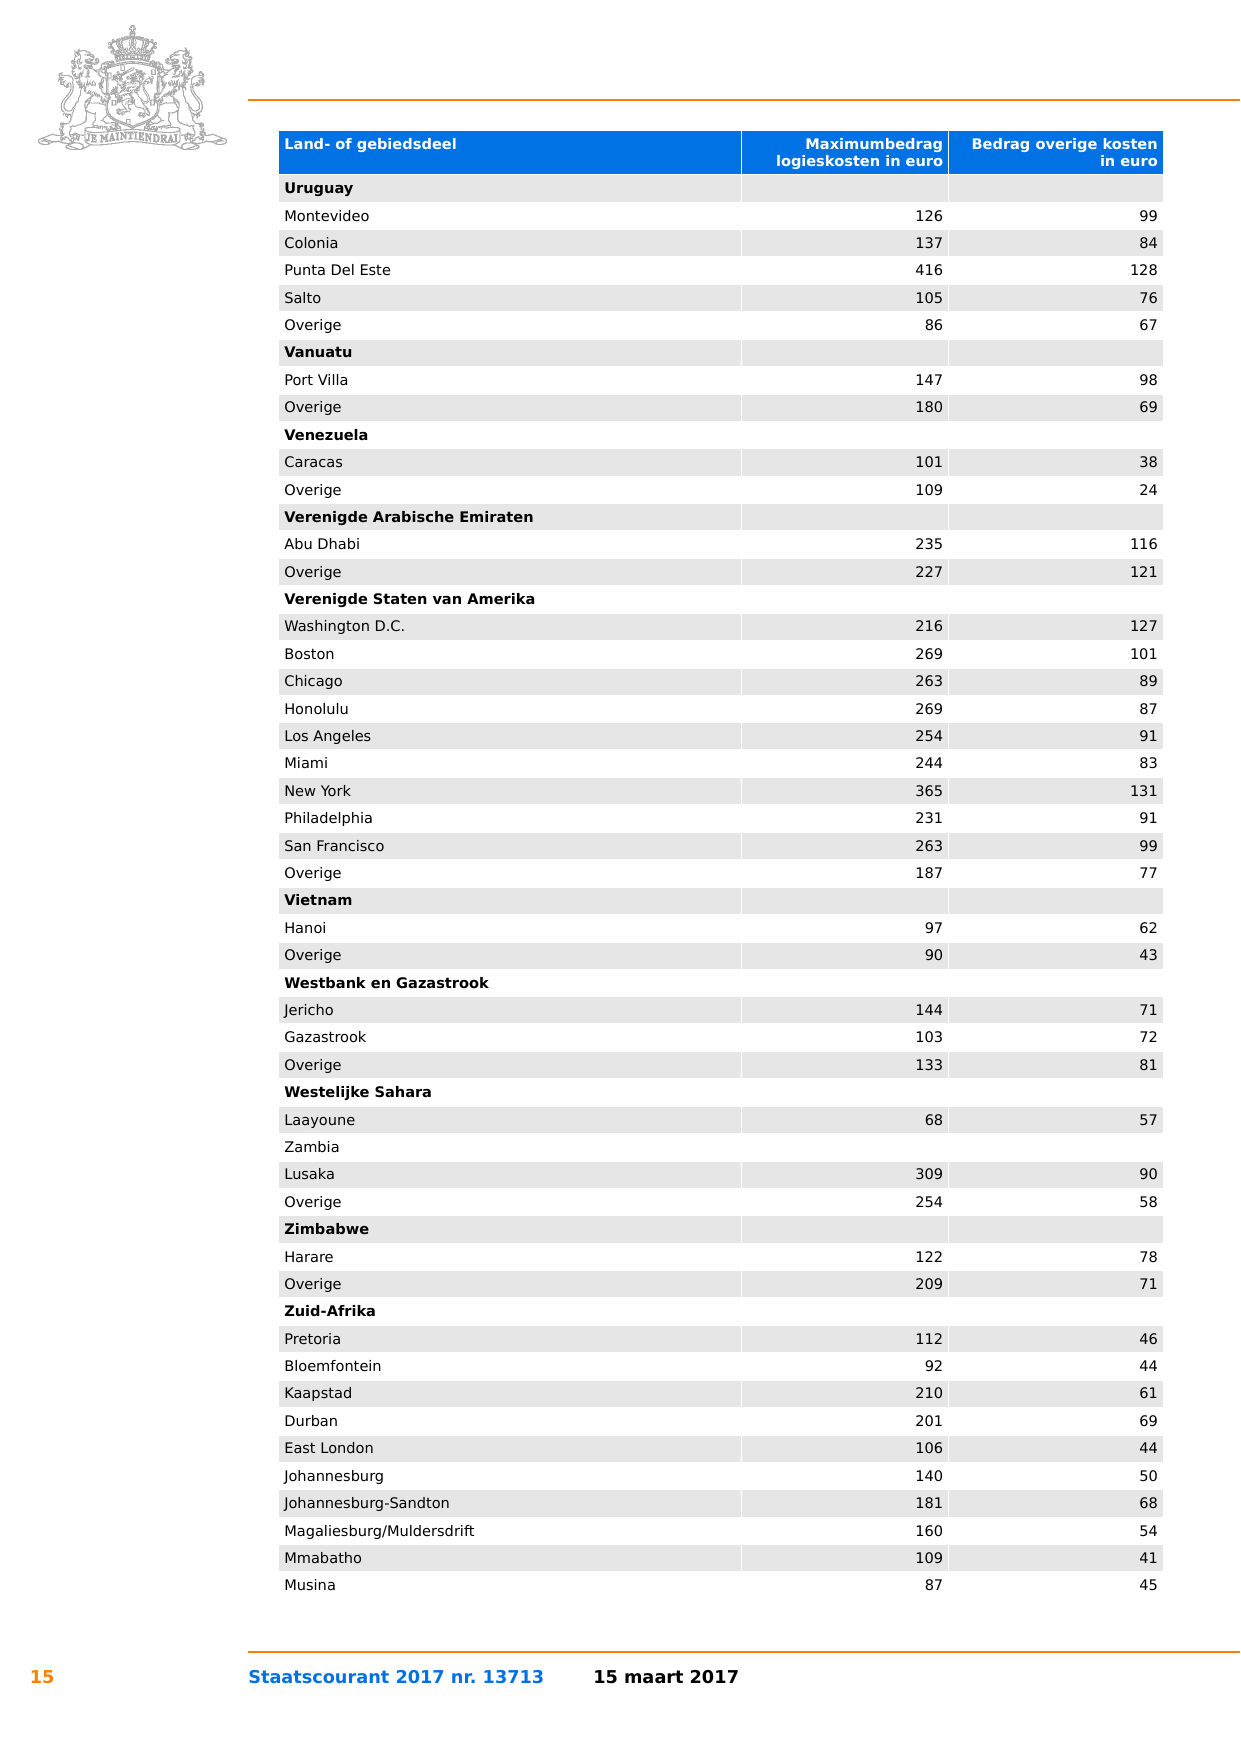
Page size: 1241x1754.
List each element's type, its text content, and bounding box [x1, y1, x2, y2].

table_cell 216 [742, 614, 948, 640]
table_cell 44 [949, 1436, 1163, 1462]
table_cell Overige [279, 860, 741, 887]
table_cell Musina [279, 1573, 741, 1599]
table_cell [949, 1216, 1163, 1243]
table_cell [949, 586, 1163, 613]
table_cell Bloemfontein [279, 1353, 741, 1380]
table_cell 43 [949, 943, 1163, 969]
table_cell 180 [742, 395, 948, 421]
table_cell 97 [742, 915, 948, 941]
table_cell Durban [279, 1408, 741, 1434]
table_cell Montevideo [279, 203, 741, 229]
table_cell 99 [949, 203, 1163, 229]
table_cell 106 [742, 1436, 948, 1462]
table_cell 86 [742, 312, 948, 339]
table_cell 140 [742, 1463, 948, 1489]
table_cell Laayoune [279, 1107, 741, 1133]
table_cell Punta Del Este [279, 258, 741, 284]
table_cell 46 [949, 1326, 1163, 1352]
table_cell Overige [279, 559, 741, 585]
table_cell 62 [949, 915, 1163, 941]
table_cell [742, 504, 948, 530]
table_cell Uruguay [279, 175, 741, 202]
table_cell 45 [949, 1573, 1163, 1599]
table_cell Zambia [279, 1134, 741, 1161]
table_cell 254 [742, 723, 948, 749]
table_cell Magaliesburg/Muldersdrift [279, 1518, 741, 1544]
table_cell Philadelphia [279, 805, 741, 832]
table_cell 84 [949, 230, 1163, 256]
table_cell 71 [949, 997, 1163, 1023]
table_cell 121 [949, 559, 1163, 585]
table_cell 68 [742, 1107, 948, 1133]
table_cell Kaapstad [279, 1381, 741, 1407]
table_cell 91 [949, 805, 1163, 832]
table_cell Vietnam [279, 888, 741, 914]
table_cell 133 [742, 1052, 948, 1078]
table_cell Boston [279, 641, 741, 667]
table_cell 128 [949, 258, 1163, 284]
table_cell 99 [949, 833, 1163, 859]
table_cell 210 [742, 1381, 948, 1407]
table_cell 91 [949, 723, 1163, 749]
picture [38, 25, 227, 150]
table_cell Abu Dhabi [279, 531, 741, 558]
table_cell Zuid-Afrika [279, 1299, 741, 1325]
table_cell Jericho [279, 997, 741, 1023]
table_cell 416 [742, 258, 948, 284]
table_cell 227 [742, 559, 948, 585]
table_cell [949, 970, 1163, 996]
table_cell 231 [742, 805, 948, 832]
table_cell [742, 1079, 948, 1106]
table_cell Overige [279, 395, 741, 421]
table_cell 365 [742, 778, 948, 804]
table_cell 98 [949, 367, 1163, 393]
table_cell 69 [949, 395, 1163, 421]
table_cell Overige [279, 477, 741, 503]
table_cell 90 [742, 943, 948, 969]
table_cell [949, 888, 1163, 914]
table_cell Los Angeles [279, 723, 741, 749]
table_cell [742, 422, 948, 448]
table_cell Colonia [279, 230, 741, 256]
table_cell 147 [742, 367, 948, 393]
table_cell 38 [949, 449, 1163, 476]
table_cell 78 [949, 1244, 1163, 1270]
table_cell [742, 1134, 948, 1161]
table_cell [949, 340, 1163, 366]
table_cell 269 [742, 641, 948, 667]
table_cell Overige [279, 312, 741, 339]
table_cell Gazastrook [279, 1025, 741, 1051]
table_cell 90 [949, 1162, 1163, 1188]
table_cell [742, 970, 948, 996]
table_cell Overige [279, 1189, 741, 1215]
table_cell [949, 1079, 1163, 1106]
table_cell 87 [949, 696, 1163, 722]
table_cell 269 [742, 696, 948, 722]
table_cell 127 [949, 614, 1163, 640]
table_cell 58 [949, 1189, 1163, 1215]
table_cell Washington D.C. [279, 614, 741, 640]
table_cell Vanuatu [279, 340, 741, 366]
table_cell 77 [949, 860, 1163, 887]
table_header Land- of gebiedsdeel [279, 131, 741, 174]
table_cell [742, 888, 948, 914]
table_cell 112 [742, 1326, 948, 1352]
table_cell 187 [742, 860, 948, 887]
table_cell 160 [742, 1518, 948, 1544]
table_cell 235 [742, 531, 948, 558]
table_cell 81 [949, 1052, 1163, 1078]
table_cell 137 [742, 230, 948, 256]
table_cell 87 [742, 1573, 948, 1599]
table_cell Overige [279, 1052, 741, 1078]
table_cell Miami [279, 751, 741, 777]
table_cell [949, 1299, 1163, 1325]
table_cell Harare [279, 1244, 741, 1270]
table_cell 57 [949, 1107, 1163, 1133]
table_cell [742, 175, 948, 202]
table_cell 92 [742, 1353, 948, 1380]
table_cell [949, 175, 1163, 202]
table_cell Caracas [279, 449, 741, 476]
table_cell 131 [949, 778, 1163, 804]
table_cell 24 [949, 477, 1163, 503]
table_cell [742, 1216, 948, 1243]
table_header Bedrag overige kosten in euro [949, 131, 1163, 174]
table_cell Venezuela [279, 422, 741, 448]
table_header Maximumbedrag logieskosten in euro [742, 131, 948, 174]
table_cell 181 [742, 1490, 948, 1517]
table_cell Johannesburg-Sandton [279, 1490, 741, 1517]
table_cell 89 [949, 669, 1163, 695]
table_cell 67 [949, 312, 1163, 339]
table_cell Hanoi [279, 915, 741, 941]
table_cell Port Villa [279, 367, 741, 393]
table_cell [949, 1134, 1163, 1161]
table_cell 263 [742, 669, 948, 695]
table_cell 54 [949, 1518, 1163, 1544]
table_cell 209 [742, 1271, 948, 1297]
table_cell San Francisco [279, 833, 741, 859]
table_cell East London [279, 1436, 741, 1462]
table_cell Chicago [279, 669, 741, 695]
table_cell Westbank en Gazastrook [279, 970, 741, 996]
table_cell Overige [279, 1271, 741, 1297]
table_cell 144 [742, 997, 948, 1023]
table_cell 50 [949, 1463, 1163, 1489]
table_cell 44 [949, 1353, 1163, 1380]
table_cell [742, 340, 948, 366]
table_cell Verenigde Staten van Amerika [279, 586, 741, 613]
table_cell [949, 504, 1163, 530]
table_cell Honolulu [279, 696, 741, 722]
table_cell Zimbabwe [279, 1216, 741, 1243]
table_cell 309 [742, 1162, 948, 1188]
table_cell 71 [949, 1271, 1163, 1297]
table_cell Verenigde Arabische Emiraten [279, 504, 741, 530]
table_cell 101 [949, 641, 1163, 667]
table_cell 61 [949, 1381, 1163, 1407]
table_cell 116 [949, 531, 1163, 558]
table_cell [742, 586, 948, 613]
table_cell [949, 422, 1163, 448]
table_cell 263 [742, 833, 948, 859]
table_cell Pretoria [279, 1326, 741, 1352]
table_cell 105 [742, 285, 948, 311]
table_cell Mmabatho [279, 1545, 741, 1571]
table_cell Lusaka [279, 1162, 741, 1188]
table_cell 201 [742, 1408, 948, 1434]
table_cell 109 [742, 1545, 948, 1571]
table_cell 254 [742, 1189, 948, 1215]
table_cell Johannesburg [279, 1463, 741, 1489]
table_cell 126 [742, 203, 948, 229]
table_cell 41 [949, 1545, 1163, 1571]
table_cell 103 [742, 1025, 948, 1051]
table_cell 244 [742, 751, 948, 777]
table_cell Westelijke Sahara [279, 1079, 741, 1106]
table_cell 83 [949, 751, 1163, 777]
table_cell 68 [949, 1490, 1163, 1517]
table_cell 101 [742, 449, 948, 476]
table_cell 72 [949, 1025, 1163, 1051]
table_cell [742, 1299, 948, 1325]
table_cell 122 [742, 1244, 948, 1270]
table_cell 76 [949, 285, 1163, 311]
table_cell 69 [949, 1408, 1163, 1434]
table_cell New York [279, 778, 741, 804]
table_cell Overige [279, 943, 741, 969]
table_cell 109 [742, 477, 948, 503]
table_cell Salto [279, 285, 741, 311]
